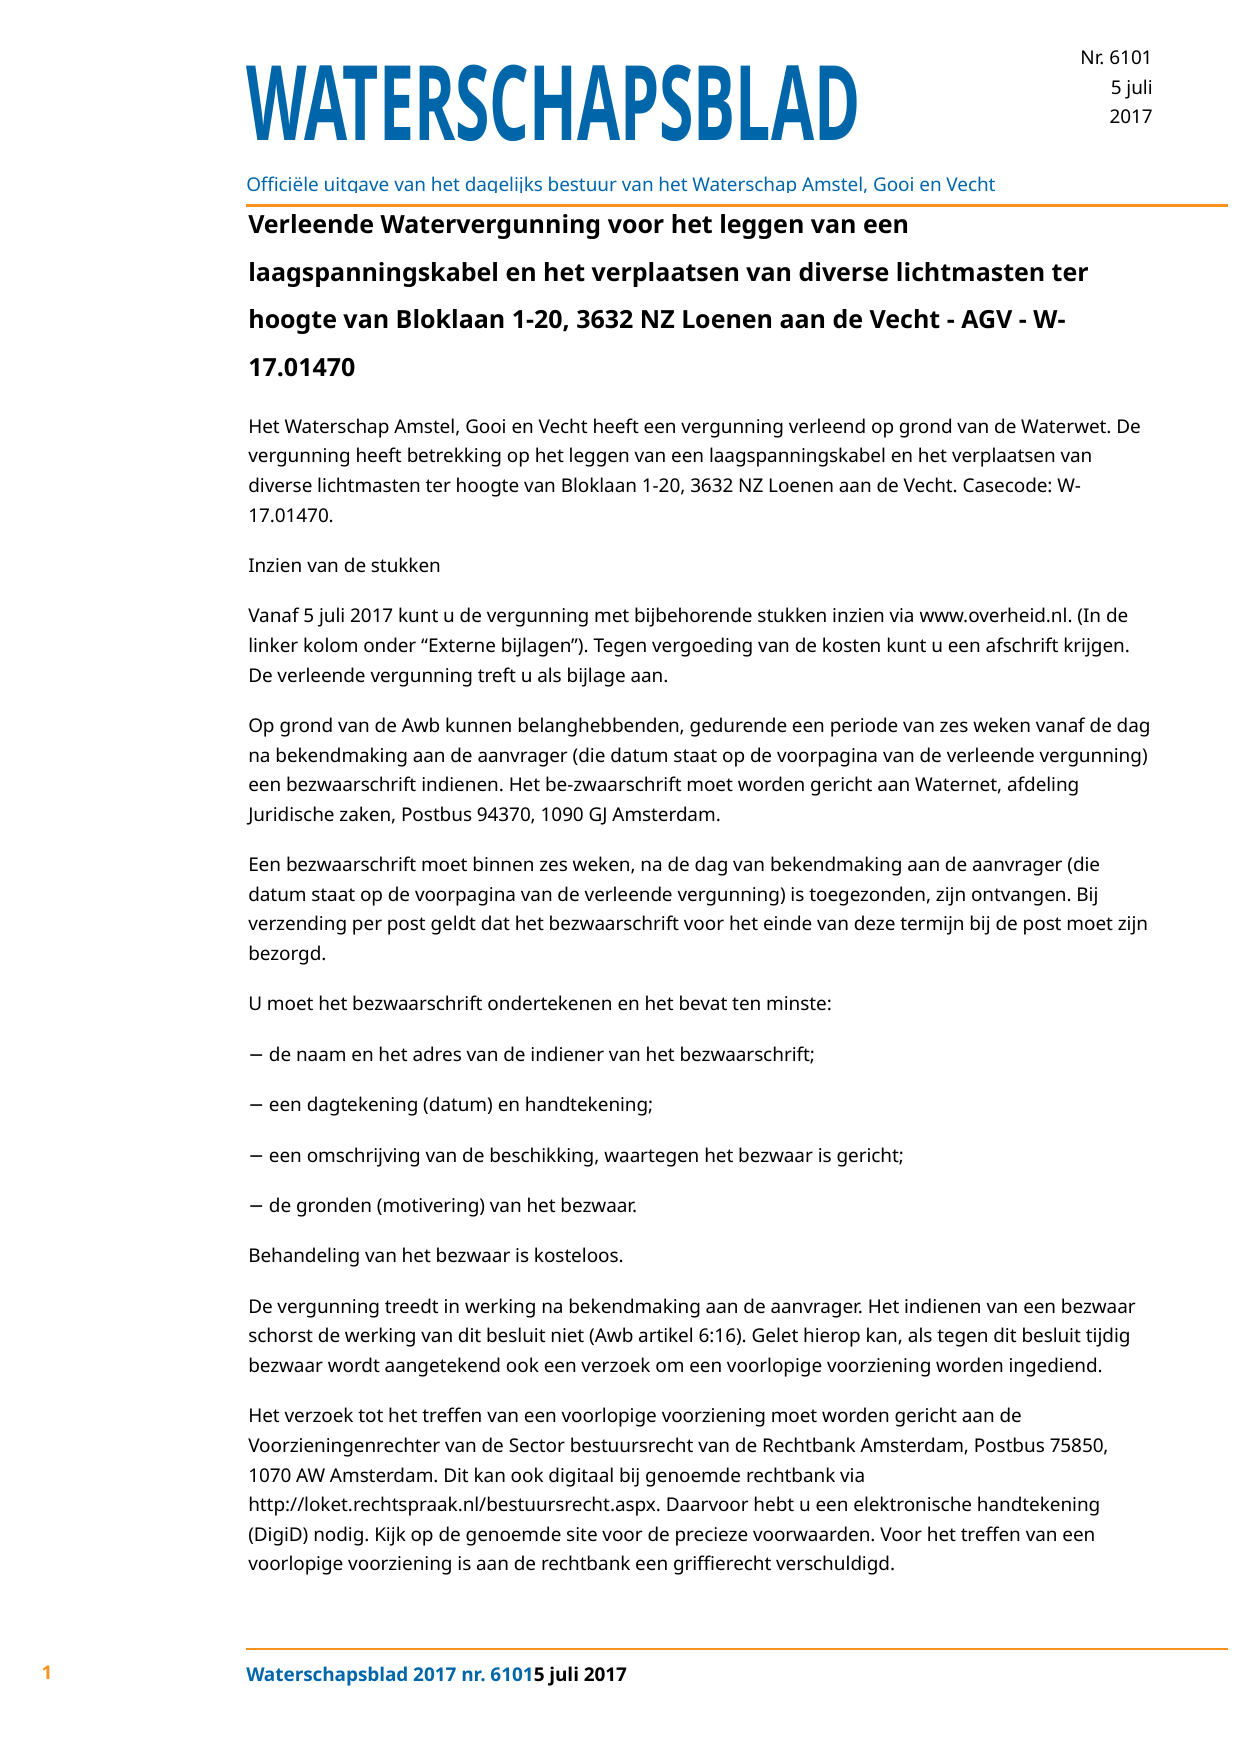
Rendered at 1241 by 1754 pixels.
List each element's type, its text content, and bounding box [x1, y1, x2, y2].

text − de naam en het adres van de indiener van het bezwaarschrift; [248, 1041, 1152, 1067]
text Op grond van de Awb kunnen belanghebbenden, gedurende een periode van zes weken vanaf de dag na bekendmaking aan de aanvrager (die datum staat op de voorpagina van de verleende vergunning) een bezwaarschrift indienen. Het be-zwaarschrift moet worden gericht aan Waternet, afdeling Juridische zaken, Postbus 94370, 1090 GJ Amsterdam. [248, 712, 1152, 827]
text − een dagtekening (datum) en handtekening; [248, 1091, 1152, 1117]
text De vergunning treedt in werking na bekendmaking aan de aanvrager. Het indienen van een bezwaar schorst de werking van dit besluit niet (Awb artikel 6:16). Gelet hierop kan, als tegen dit besluit tijdig bezwaar wordt aangetekend ook een verzoek om een voorlopige voorziening worden ingediend. [248, 1293, 1152, 1378]
text Een bezwaarschrift moet binnen zes weken, na de dag van bekendmaking aan de aanvrager (die datum staat op de voorpagina van de verleende vergunning) is toegezonden, zijn ontvangen. Bij verzending per post geldt dat het bezwaarschrift voor het einde van deze termijn bij de post moet zijn bezorgd. [248, 851, 1152, 966]
text − een omschrijving van de beschikking, waartegen het bezwaar is gericht; [248, 1142, 1152, 1168]
text Inzien van de stukken [248, 552, 1152, 578]
text Verleende Watervergunning voor het leggen van een laagspanningskabel en het verplaatsen van diverse lichtmasten ter hoogte van Bloklaan 1-20, 3632 NZ Loenen aan de Vecht - AGV - W-17.01470 [248, 207, 1152, 384]
text Vanaf 5 juli 2017 kunt u de vergunning met bijbehorende stukken inzien via www.overheid.nl. (In de linker kolom onder “Externe bijlagen”). Tegen vergoeding van de kosten kunt u een afschrift krijgen. De verleende vergunning treft u als bijlage aan. [248, 603, 1152, 688]
text Het Waterschap Amstel, Gooi en Vecht heeft een vergunning verleend op grond van de Waterwet. De vergunning heeft betrekking op het leggen van een laagspanningskabel en het verplaatsen van diverse lichtmasten ter hoogte van Bloklaan 1-20, 3632 NZ Loenen aan de Vecht. Casecode: W-17.01470. [248, 413, 1152, 528]
picture [41, 47, 231, 172]
text − de gronden (motivering) van het bezwaar. [248, 1192, 1152, 1218]
text U moet het bezwaarschrift ondertekenen en het bevat ten minste: [248, 991, 1152, 1016]
text Het verzoek tot het treffen van een voorlopige voorziening moet worden gericht aan de Voorzieningenrechter van de Sector bestuursrecht van de Rechtbank Amsterdam, Postbus 75850, 1070 AW Amsterdam. Dit kan ook digitaal bij genoemde rechtbank via http://loket.rechtspraak.nl/bestuursrecht.aspx. Daarvoor hebt u een elektronische handtekening (DigiD) nodig. Kijk op de genoemde site voor de precieze voorwaarden. Voor het treffen van een voorlopige voorziening is aan de rechtbank een griffierecht verschuldigd. [248, 1403, 1152, 1576]
text Behandeling van het bezwaar is kosteloos. [248, 1243, 1152, 1268]
